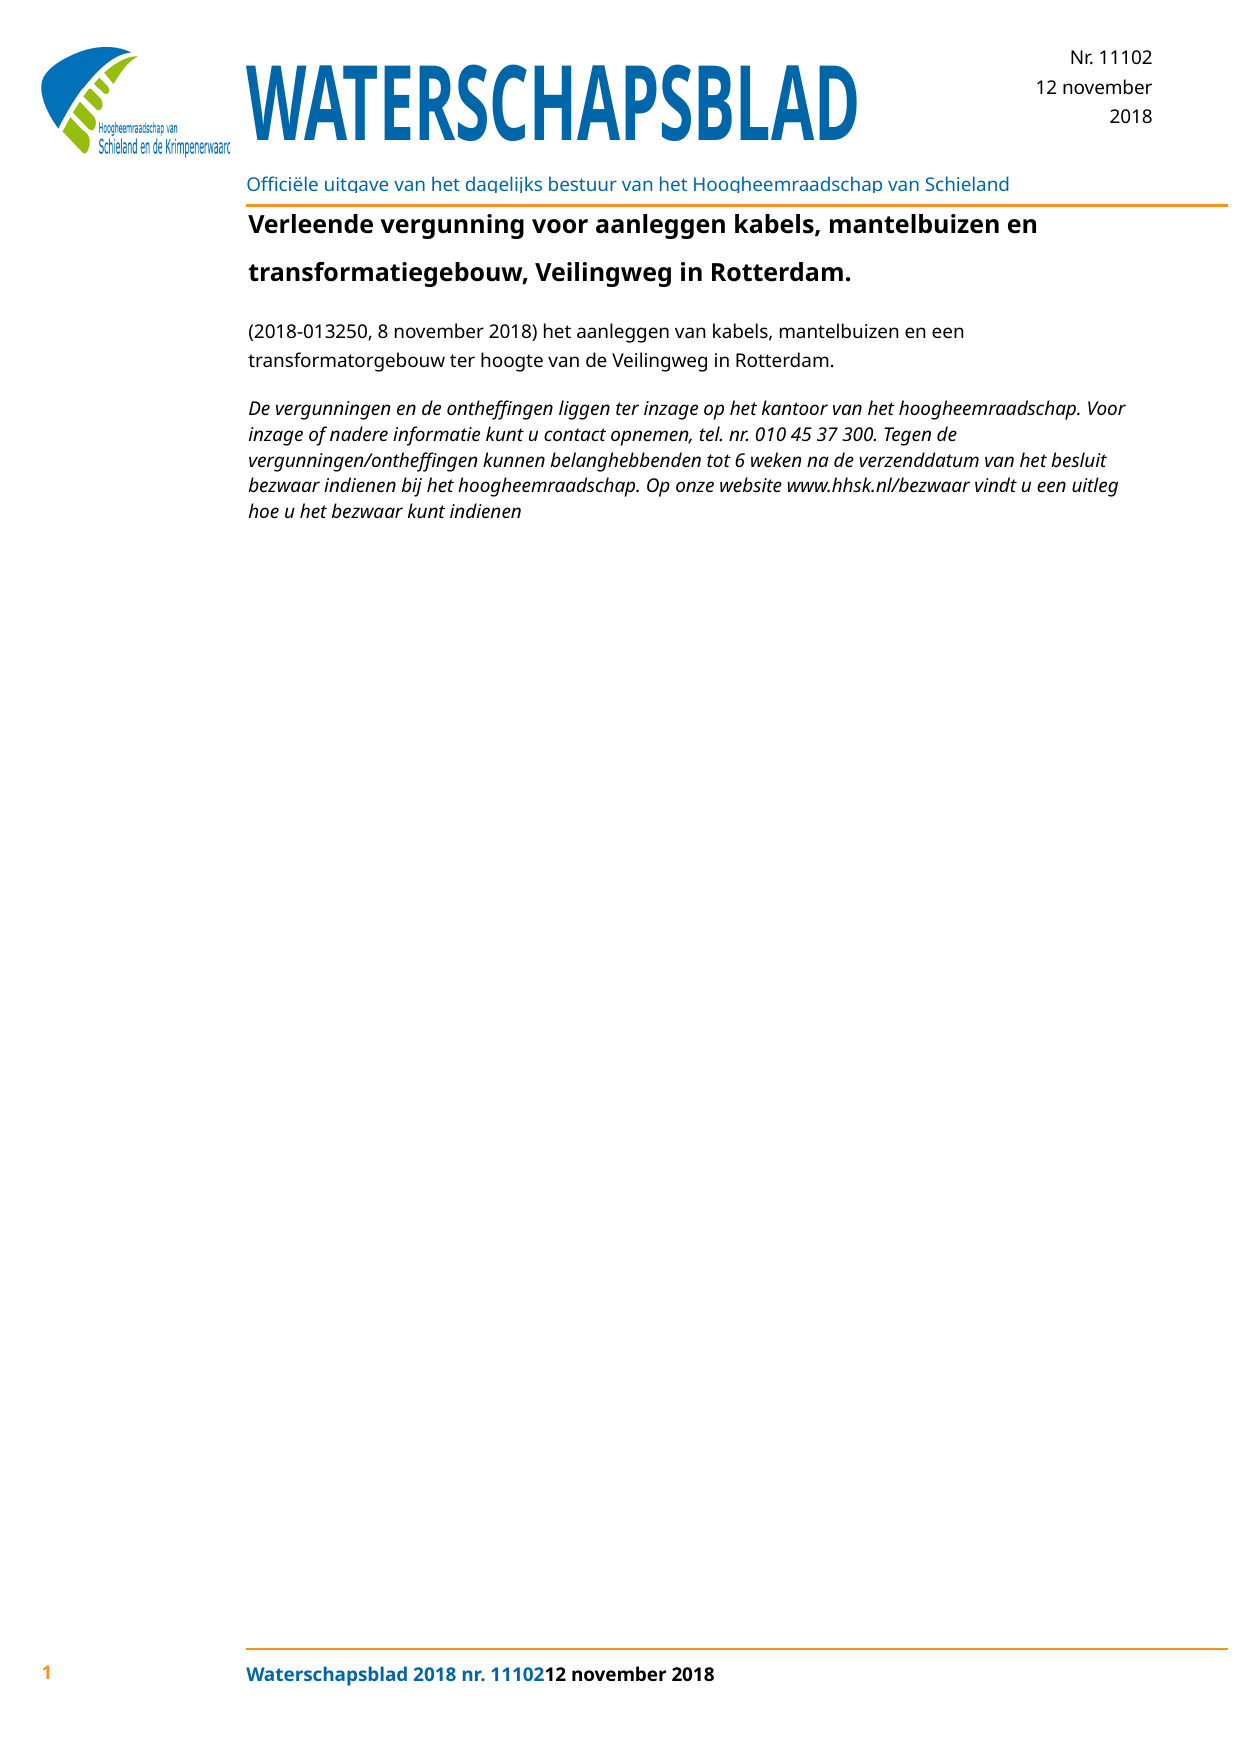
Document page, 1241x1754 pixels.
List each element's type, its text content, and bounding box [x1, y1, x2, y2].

text (2018-013250, 8 november 2018) het aanleggen van kabels, mantelbuizen en een transformatorgebouw ter hoogte van de Veilingweg in Rotterdam. [248, 318, 1152, 373]
text Verleende vergunning voor aanleggen kabels, mantelbuizen en transformatiegebouw, Veilingweg in Rotterdam. [248, 207, 1152, 288]
picture [41, 47, 231, 172]
text De vergunningen en de ontheffingen liggen ter inzage op het kantoor van het hoogheemraadschap. Voor inzage of nadere informatie kunt u contact opnemen, tel. nr. 010 45 37 300. Tegen de vergunningen/ontheffingen kunnen belanghebbenden tot 6 weken na de verzenddatum van het besluit bezwaar indienen bij het hoogheemraadschap. Op onze website www.hhsk.nl/bezwaar vindt u een uitleg hoe u het bezwaar kunt indienen [248, 395, 1152, 524]
